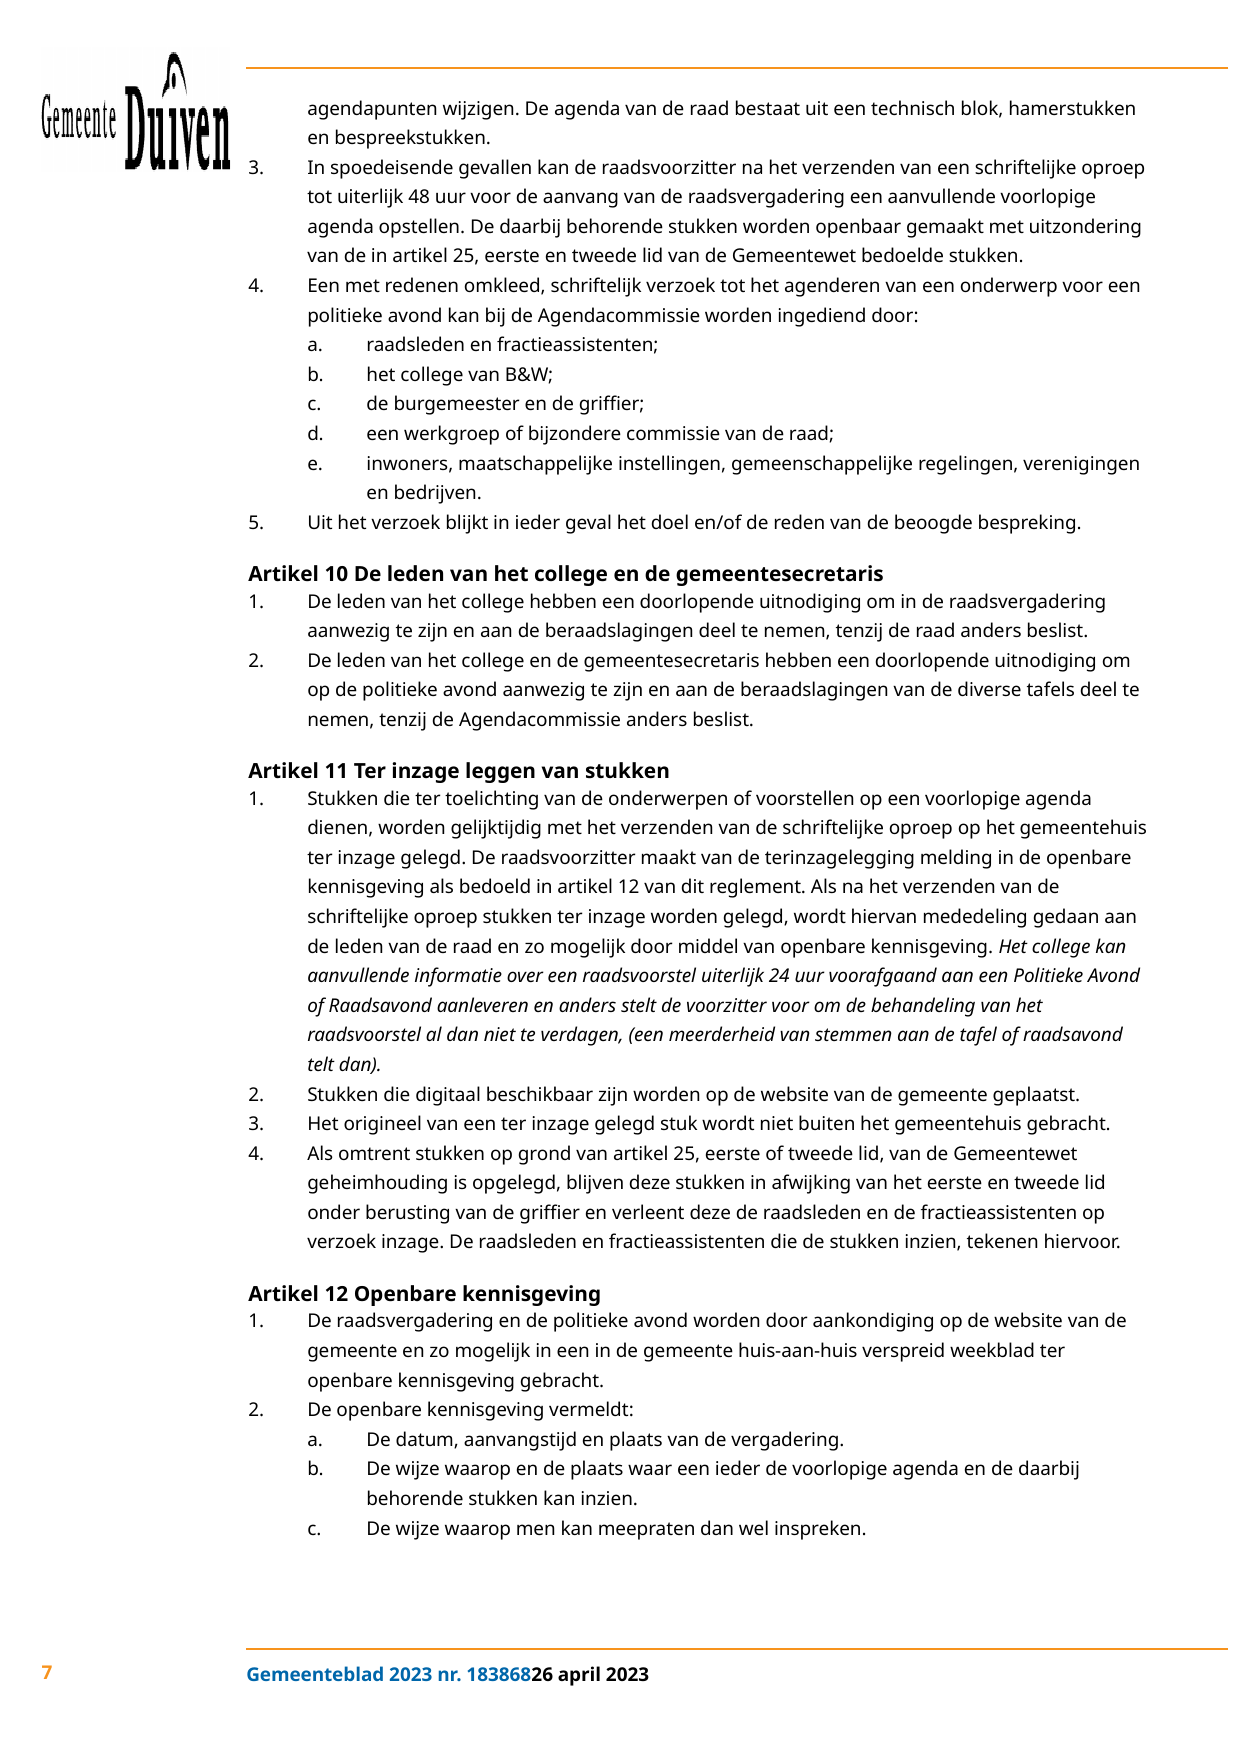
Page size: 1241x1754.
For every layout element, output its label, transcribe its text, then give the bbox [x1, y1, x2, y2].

list De leden van het college hebben een doorlopende uitnodiging om in de raadsvergadering aanwezig te zijn en aan de beraadslagingen deel te nemen, tenzij de raad anders beslist. [248, 588, 1152, 643]
list Stukken die ter toelichting van de onderwerpen of voorstellen op een voorlopige agenda dienen, worden gelijktijdig met het verzenden van de schriftelijke oproep op het gemeentehuis ter inzage gelegd. De raadsvoorzitter maakt van de terinzagelegging melding in de openbare kennisgeving als bedoeld in artikel 12 van dit reglement. Als na het verzenden van de schriftelijke oproep stukken ter inzage worden gelegd, wordt hiervan mededeling gedaan aan de leden van de raad en zo mogelijk door middel van openbare kennisgeving. Het college kan aanvullende informatie over een raadsvoorstel uiterlijk 24 uur voorafgaand aan een Politieke Avond of Raadsavond aanleveren en anders stelt de voorzitter voor om de behandeling van het raadsvoorstel al dan niet te verdagen, (een meerderheid van stemmen aan de tafel of raadsavond telt dan). [248, 785, 1152, 1077]
list De datum, aanvangstijd en plaats van de vergadering. [307, 1426, 1152, 1452]
list een werkgroep of bijzondere commissie van de raad; [307, 420, 1152, 446]
list de burgemeester en de griffier; [307, 391, 1152, 416]
list Uit het verzoek blijkt in ieder geval het doel en/of de reden van de beoogde bespreking. [248, 509, 1152, 535]
list inwoners, maatschappelijke instellingen, gemeenschappelijke regelingen, verenigingen en bedrijven. [307, 450, 1152, 505]
picture [41, 47, 231, 172]
list De wijze waarop en de plaats waar een ieder de voorlopige agenda en de daarbij behorende stukken kan inzien. [307, 1456, 1152, 1511]
list raadsleden en fractieassistenten; [307, 331, 1152, 357]
list agendapunten wijzigen. De agenda van de raad bestaat uit een technisch blok, hamerstukken en bespreekstukken. [248, 95, 1152, 150]
text Artikel 11 Ter inzage leggen van stukken [248, 757, 1152, 785]
list De wijze waarop men kan meepraten dan wel inspreken. [307, 1515, 1152, 1540]
list het college van B&W; [307, 361, 1152, 387]
list Als omtrent stukken op grond van artikel 25, eerste of tweede lid, van de Gemeentewet geheimhouding is opgelegd, blijven deze stukken in afwijking van het eerste en tweede lid onder berusting van de griffier en verleent deze de raadsleden en de fractieassistenten op verzoek inzage. De raadsleden en fractieassistenten die de stukken inzien, tekenen hiervoor. [248, 1140, 1152, 1254]
text Artikel 10 De leden van het college en de gemeentesecretaris [248, 559, 1152, 588]
list De leden van het college en de gemeentesecretaris hebben een doorlopende uitnodiging om op de politieke avond aanwezig te zijn en aan de beraadslagingen van de diverse tafels deel te nemen, tenzij de Agendacommissie anders beslist. [248, 647, 1152, 732]
list Stukken die digitaal beschikbaar zijn worden op de website van de gemeente geplaatst. [248, 1081, 1152, 1107]
text Artikel 12 Openbare kennisgeving [248, 1279, 1152, 1308]
list Een met redenen omkleed, schriftelijk verzoek tot het agenderen van een onderwerp voor een politieke avond kan bij de Agendacommissie worden ingediend door: [248, 272, 1152, 328]
list In spoedeisende gevallen kan de raadsvoorzitter na het verzenden van een schriftelijke oproep tot uiterlijk 48 uur voor de aanvang van de raadsvergadering een aanvullende voorlopige agenda opstellen. De daarbij behorende stukken worden openbaar gemaakt met uitzondering van de in artikel 25, eerste en tweede lid van de Gemeentewet bedoelde stukken. [248, 154, 1152, 268]
list De openbare kennisgeving vermeldt: [248, 1396, 1152, 1422]
list De raadsvergadering en de politieke avond worden door aankondiging op de website van de gemeente en zo mogelijk in een in de gemeente huis-aan-huis verspreid weekblad ter openbare kennisgeving gebracht. [248, 1308, 1152, 1392]
list Het origineel van een ter inzage gelegd stuk wordt niet buiten het gemeentehuis gebracht. [248, 1110, 1152, 1136]
